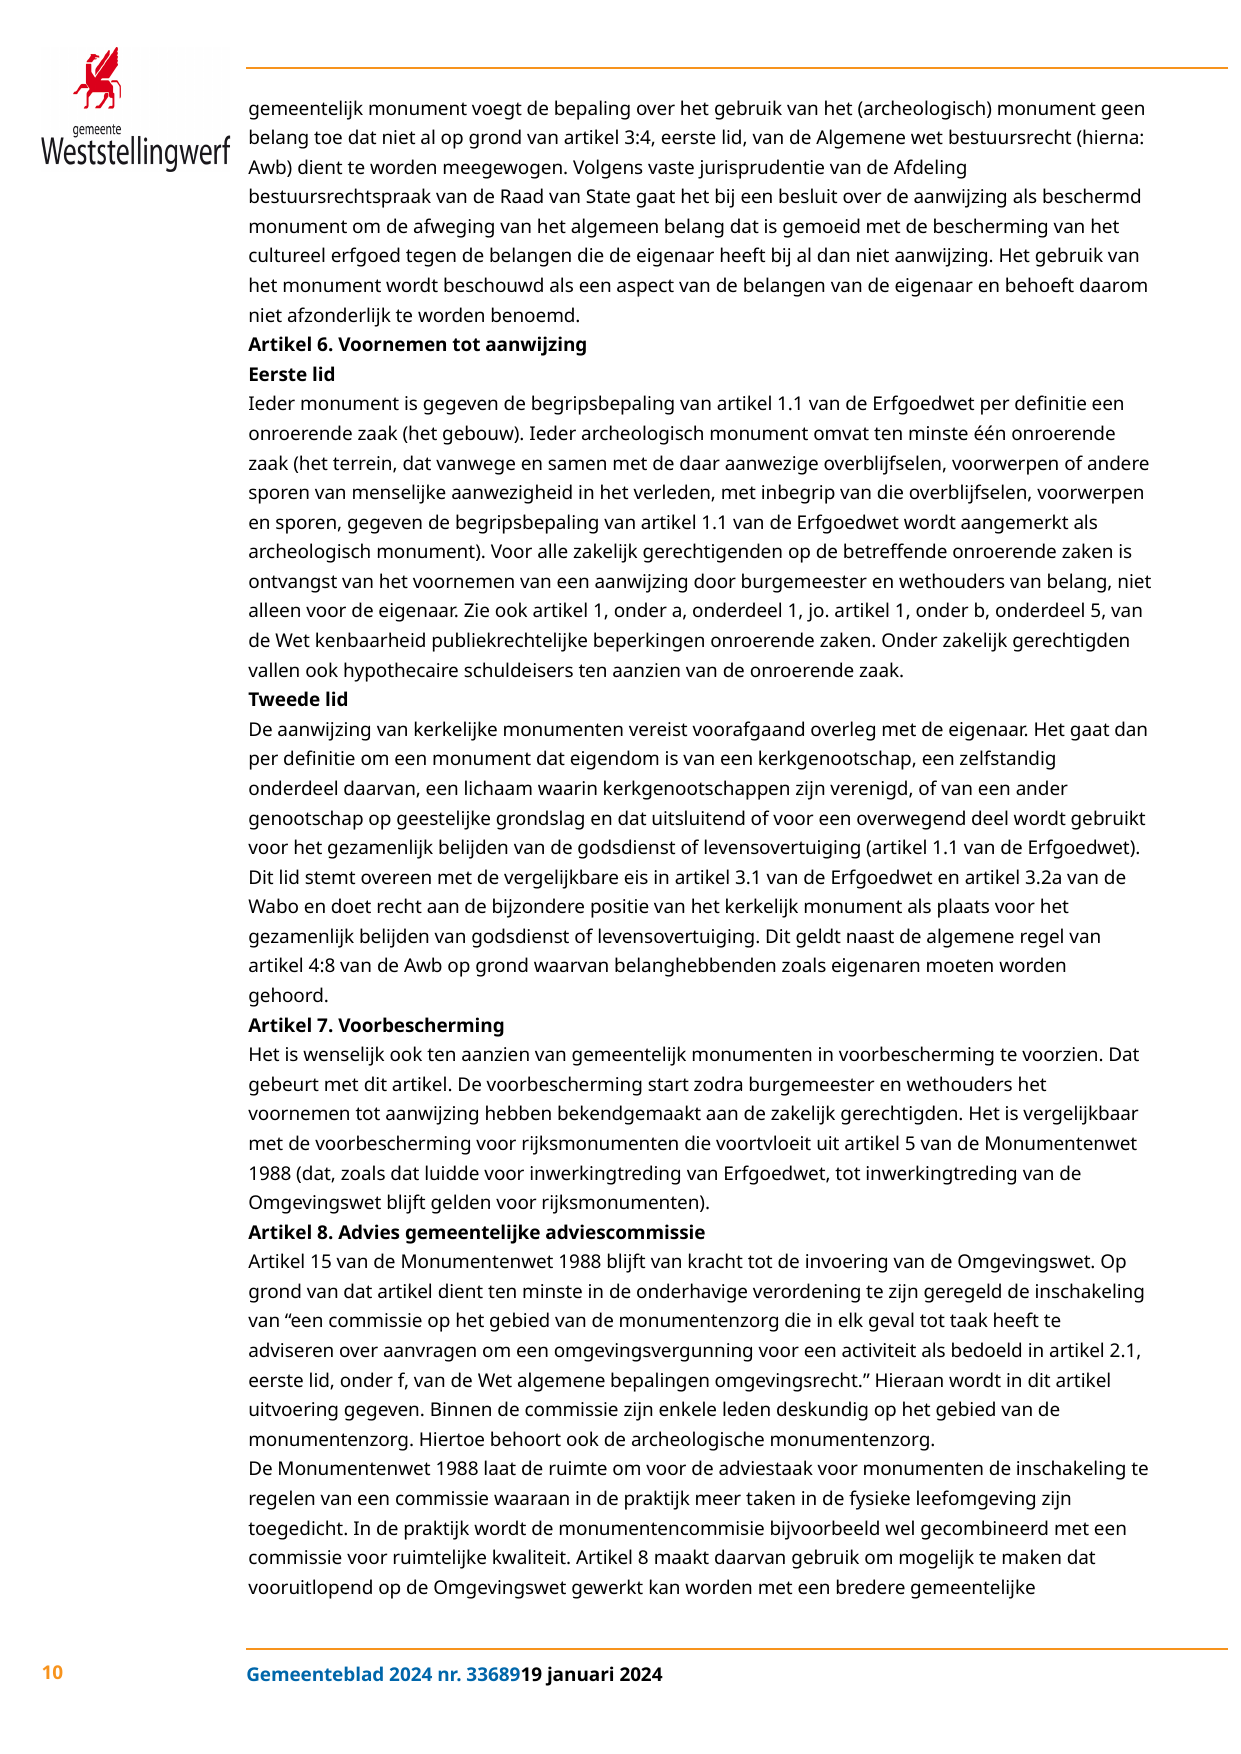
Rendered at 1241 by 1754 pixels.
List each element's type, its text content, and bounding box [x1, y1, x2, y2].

text De Monumentenwet 1988 laat de ruimte om voor de adviestaak voor monumenten de inschakeling te regelen van een commissie waaraan in de praktijk meer taken in de fysieke leefomgeving zijn toegedicht. In de praktijk wordt de monumentencommisie bijvoorbeeld wel gecombineerd met een commissie voor ruimtelijke kwaliteit. Artikel 8 maakt daarvan gebruik om mogelijk te maken dat vooruitlopend op de Omgevingswet gewerkt kan worden met een bredere gemeentelijke [248, 1456, 1152, 1600]
text Tweede lid [248, 686, 1152, 712]
text Artikel 8. Advies gemeentelijke adviescommissie [248, 1219, 1152, 1245]
text Het is wenselijk ook ten aanzien van gemeentelijk monumenten in voorbescherming te voorzien. Dat gebeurt met dit artikel. De voorbescherming start zodra burgemeester en wethouders het voornemen tot aanwijzing hebben bekendgemaakt aan de zakelijk gerechtigden. Het is vergelijkbaar met de voorbescherming voor rijksmonumenten die voortvloeit uit artikel 5 van de Monumentenwet 1988 (dat, zoals dat luidde voor inwerkingtreding van Erfgoedwet, tot inwerkingtreding van de Omgevingswet blijft gelden voor rijksmonumenten). [248, 1041, 1152, 1215]
picture [41, 47, 231, 172]
text Eerste lid [248, 361, 1152, 387]
text Ieder monument is gegeven de begripsbepaling van artikel 1.1 van de Erfgoedwet per definitie een onroerende zaak (het gebouw). Ieder archeologisch monument omvat ten minste één onroerende zaak (het terrein, dat vanwege en samen met de daar aanwezige overblijfselen, voorwerpen of andere sporen van menselijke aanwezigheid in het verleden, met inbegrip van die overblijfselen, voorwerpen en sporen, gegeven de begripsbepaling van artikel 1.1 van de Erfgoedwet wordt aangemerkt als archeologisch monument). Voor alle zakelijk gerechtigenden op de betreffende onroerende zaken is ontvangst van het voornemen van een aanwijzing door burgemeester en wethouders van belang, niet alleen voor de eigenaar. Zie ook artikel 1, onder a, onderdeel 1, jo. artikel 1, onder b, onderdeel 5, van de Wet kenbaarheid publiekrechtelijke beperkingen onroerende zaken. Onder zakelijk gerechtigden vallen ook hypothecaire schuldeisers ten aanzien van de onroerende zaak. [248, 391, 1152, 683]
text gemeentelijk monument voegt de bepaling over het gebruik van het (archeologisch) monument geen belang toe dat niet al op grond van artikel 3:4, eerste lid, van de Algemene wet bestuursrecht (hierna: Awb) dient te worden meegewogen. Volgens vaste jurisprudentie van de Afdeling bestuursrechtspraak van de Raad van State gaat het bij een besluit over de aanwijzing als beschermd monument om de afweging van het algemeen belang dat is gemoeid met de bescherming van het cultureel erfgoed tegen de belangen die de eigenaar heeft bij al dan niet aanwijzing. Het gebruik van het monument wordt beschouwd als een aspect van de belangen van de eigenaar en behoeft daarom niet afzonderlijk te worden benoemd. [248, 95, 1152, 328]
text De aanwijzing van kerkelijke monumenten vereist voorafgaand overleg met de eigenaar. Het gaat dan per definitie om een monument dat eigendom is van een kerkgenootschap, een zelfstandig onderdeel daarvan, een lichaam waarin kerkgenootschappen zijn verenigd, of van een ander genootschap op geestelijke grondslag en dat uitsluitend of voor een overwegend deel wordt gebruikt voor het gezamenlijk belijden van de godsdienst of levensovertuiging (artikel 1.1 van de Erfgoedwet). Dit lid stemt overeen met de vergelijkbare eis in artikel 3.1 van de Erfgoedwet en artikel 3.2a van de Wabo en doet recht aan de bijzondere positie van het kerkelijk monument als plaats voor het gezamenlijk belijden van godsdienst of levensovertuiging. Dit geldt naast de algemene regel van artikel 4:8 van de Awb op grond waarvan belanghebbenden zoals eigenaren moeten worden gehoord. [248, 716, 1152, 1008]
text Artikel 7. Voorbescherming [248, 1012, 1152, 1038]
text Artikel 6. Voornemen tot aanwijzing [248, 331, 1152, 357]
text Artikel 15 van de Monumentenwet 1988 blijft van kracht tot de invoering van de Omgevingswet. Op grond van dat artikel dient ten minste in de onderhavige verordening te zijn geregeld de inschakeling van “een commissie op het gebied van de monumentenzorg die in elk geval tot taak heeft te adviseren over aanvragen om een omgevingsvergunning voor een activiteit als bedoeld in artikel 2.1, eerste lid, onder f, van de Wet algemene bepalingen omgevingsrecht.” Hieraan wordt in dit artikel uitvoering gegeven. Binnen de commissie zijn enkele leden deskundig op het gebied van de monumentenzorg. Hiertoe behoort ook de archeologische monumentenzorg. [248, 1248, 1152, 1452]
